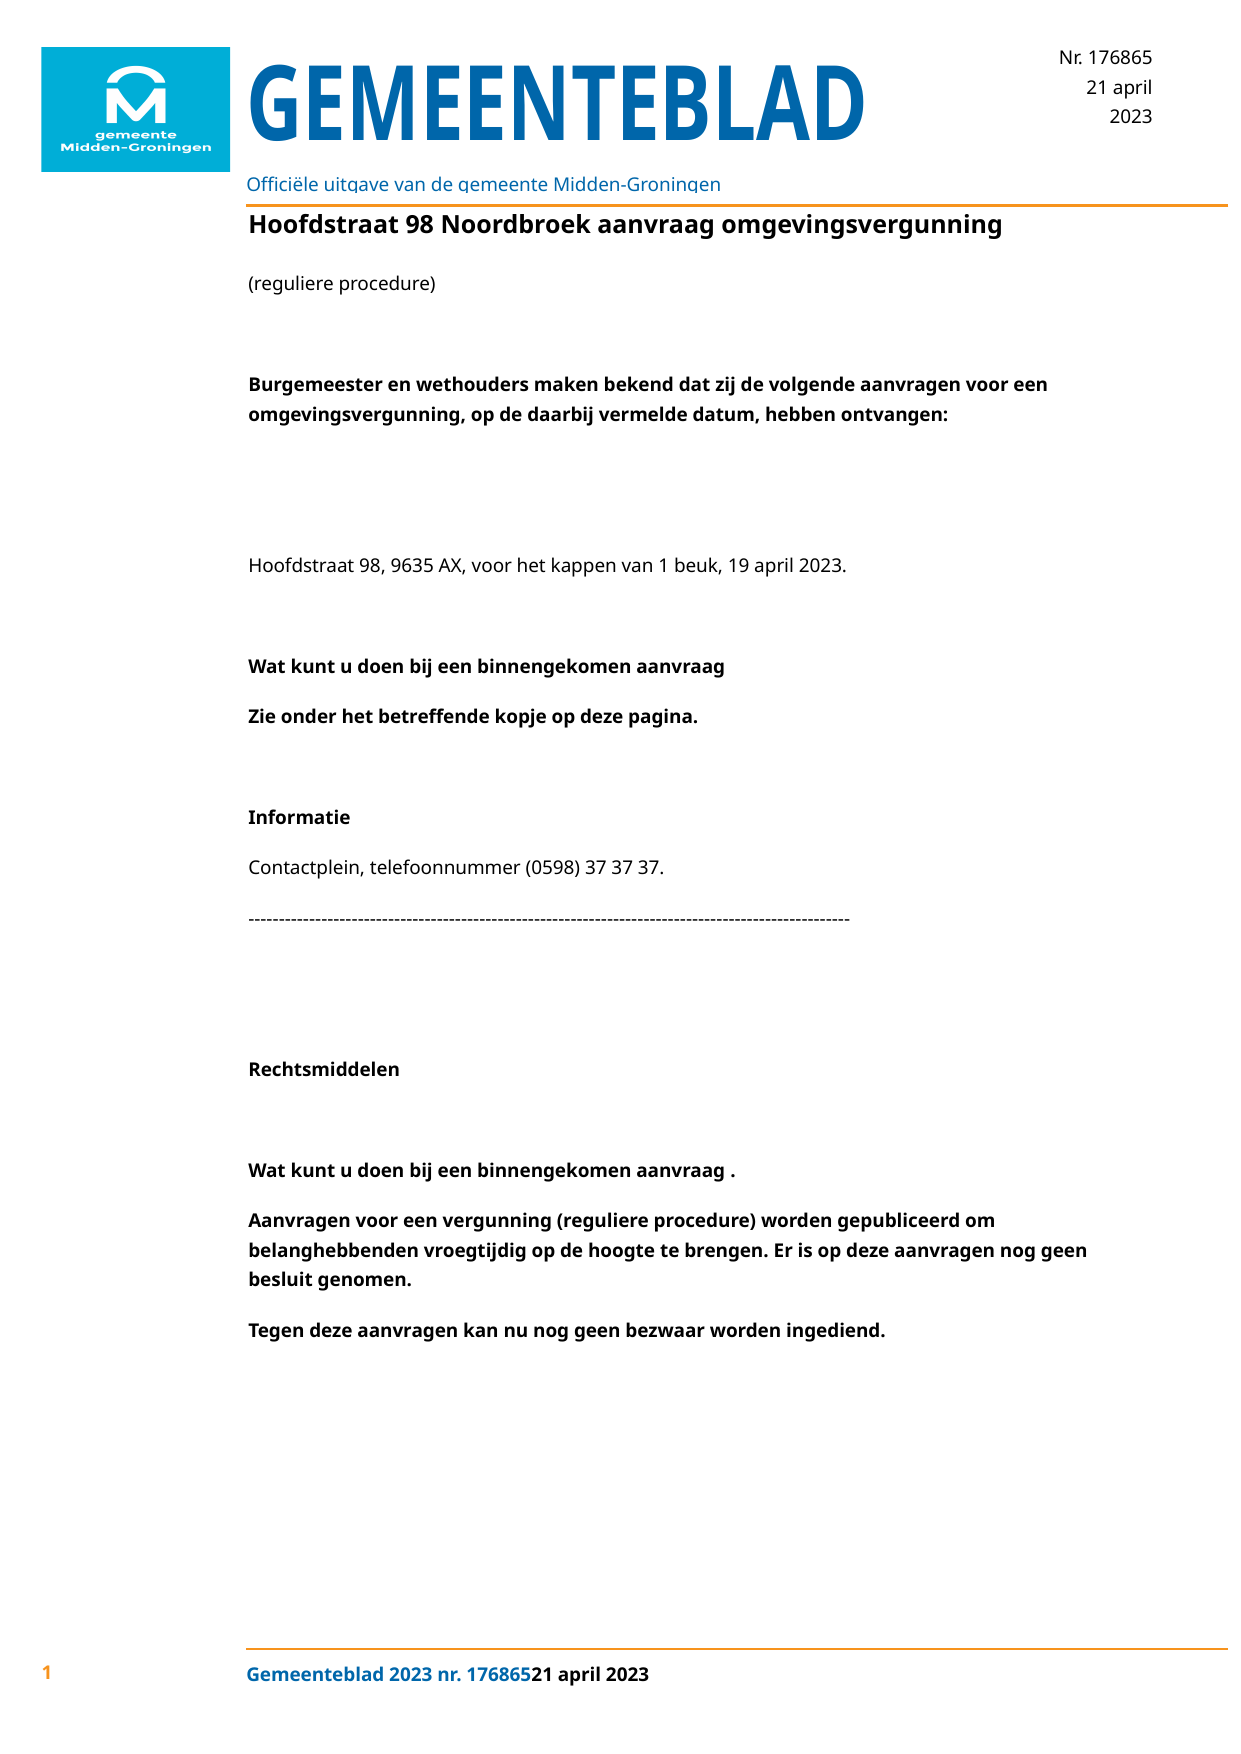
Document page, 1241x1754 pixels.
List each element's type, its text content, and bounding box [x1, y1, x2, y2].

text Wat kunt u doen bij een binnengekomen aanvraag [248, 653, 1152, 678]
text Contactplein, telefoonnummer (0598) 37 37 37. [248, 854, 1152, 880]
text (reguliere procedure) [248, 270, 1152, 296]
text Hoofdstraat 98, 9635 AX, voor het kappen van 1 beuk, 19 april 2023. [248, 552, 1152, 578]
text Tegen deze aanvragen kan nu nog geen bezwaar worden ingediend. [248, 1317, 1152, 1343]
picture [107, 89, 165, 122]
text Informatie [248, 804, 1152, 830]
picture [184, 146, 190, 153]
text Aanvragen voor een vergunning (reguliere procedure) worden gepubliceerd om belanghebbenden vroegtijdig op de hoogte te brengen. Er is op deze aanvragen nog geen besluit genomen. [248, 1207, 1152, 1292]
picture [108, 66, 164, 82]
text Hoofdstraat 98 Noordbroek aanvraag omgevingsvergunning [248, 207, 1152, 241]
text Rechtsmiddelen [248, 1056, 1152, 1082]
text Zie onder het betreffende kopje op deze pagina. [248, 703, 1152, 729]
text --------------------------------------------------------------------------------------------------- [248, 905, 1152, 931]
text Wat kunt u doen bij een binnengekomen aanvraag . [248, 1157, 1152, 1183]
text Burgemeester en wethouders maken bekend dat zij de volgende aanvragen voor een omgevingsvergunning, op de daarbij vermelde datum, hebben ontvangen: [248, 371, 1152, 426]
